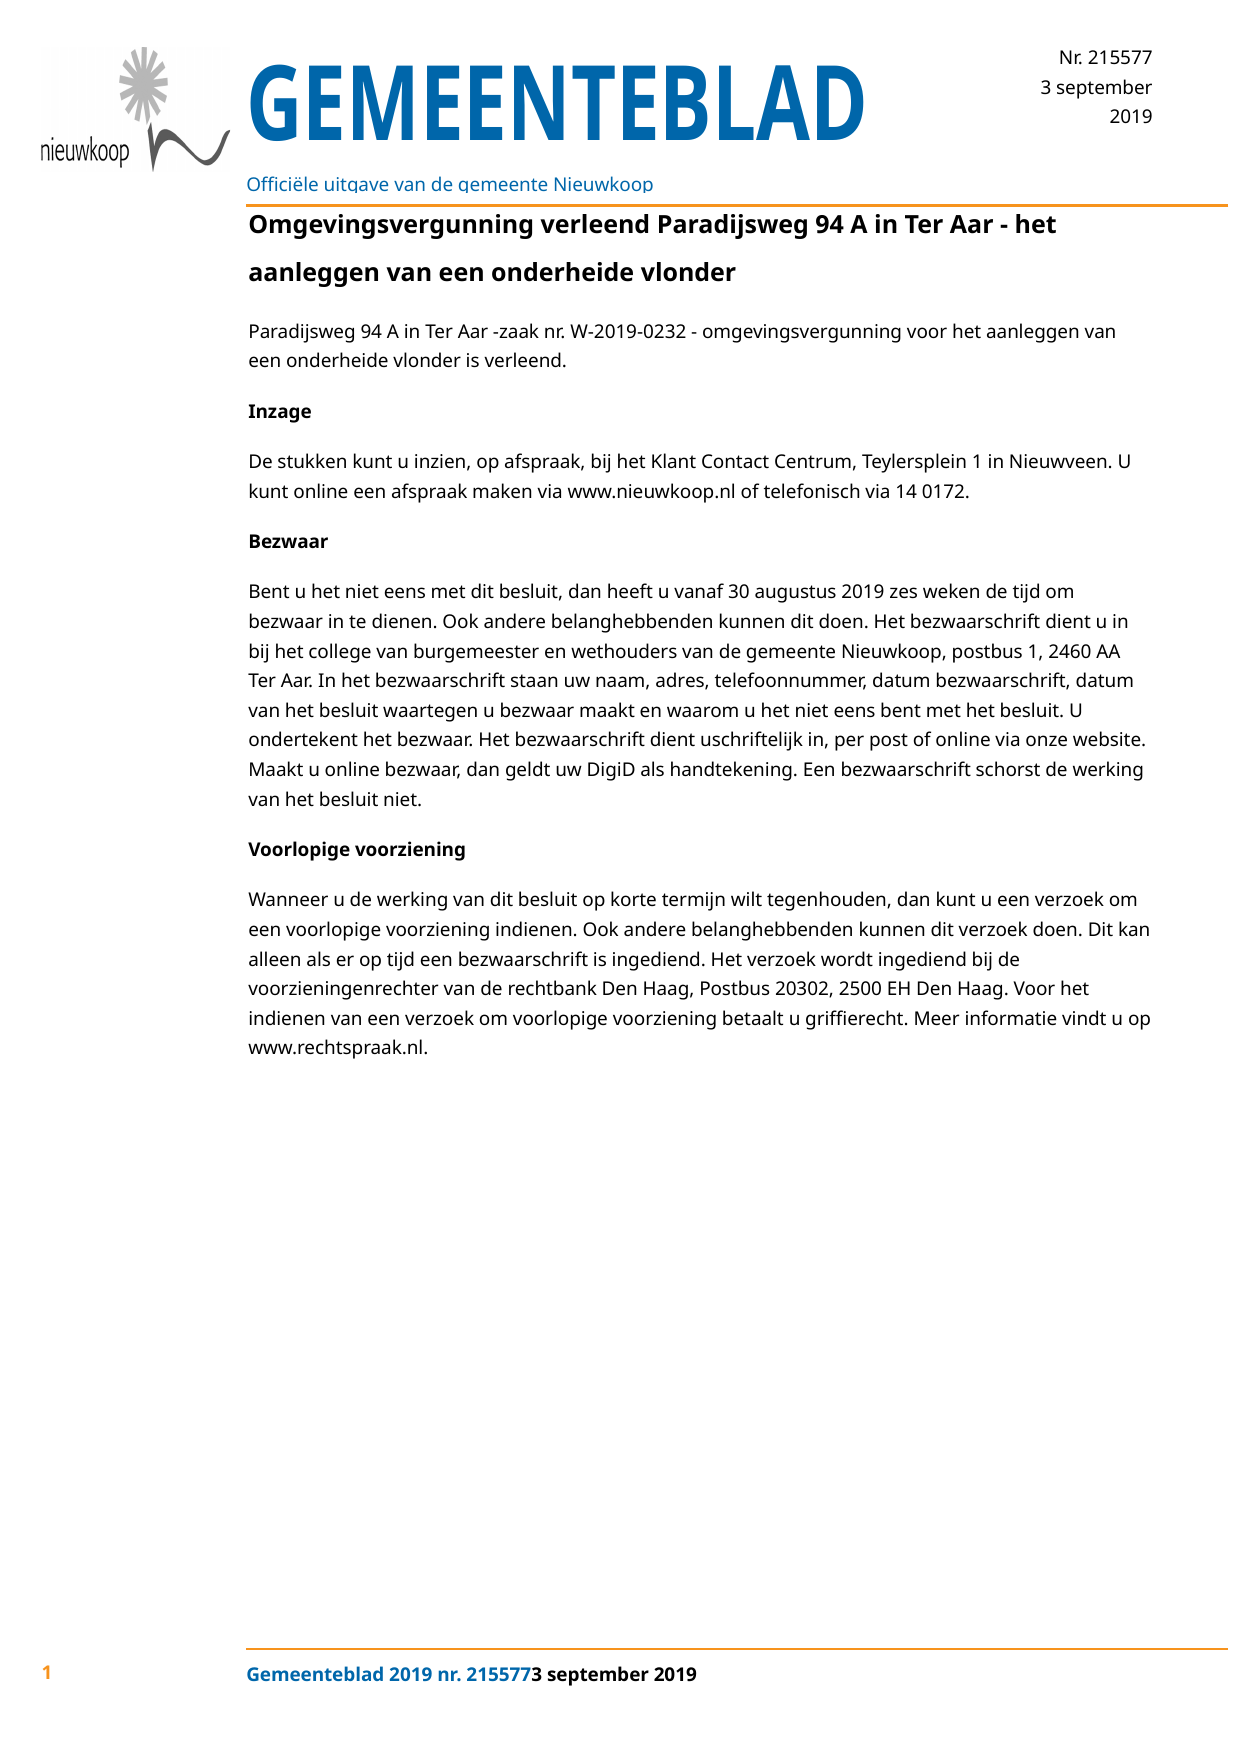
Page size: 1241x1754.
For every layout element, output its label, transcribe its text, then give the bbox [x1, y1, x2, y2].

text Inzage [248, 398, 1152, 424]
picture [41, 47, 231, 172]
text Omgevingsvergunning verleend Paradijsweg 94 A in Ter Aar - het aanleggen van een onderheide vlonder [248, 207, 1152, 288]
text Bezwaar [248, 528, 1152, 554]
text De stukken kunt u inzien, op afspraak, bij het Klant Contact Centrum, Teylersplein 1 in Nieuwveen. U kunt online een afspraak maken via www.nieuwkoop.nl of telefonisch via 14 0172. [248, 448, 1152, 504]
text Paradijsweg 94 A in Ter Aar -zaak nr. W-2019-0232 - omgevingsvergunning voor het aanleggen van een onderheide vlonder is verleend. [248, 318, 1152, 373]
text Bent u het niet eens met dit besluit, dan heeft u vanaf 30 augustus 2019 zes weken de tijd om bezwaar in te dienen. Ook andere belanghebbenden kunnen dit doen. Het bezwaarschrift dient u in bij het college van burgemeester en wethouders van de gemeente Nieuwkoop, postbus 1, 2460 AA Ter Aar. In het bezwaarschrift staan uw naam, adres, telefoonnummer, datum bezwaarschrift, datum van het besluit waartegen u bezwaar maakt en waarom u het niet eens bent met het besluit. U ondertekent het bezwaar. Het bezwaarschrift dient uschriftelijk in, per post of online via onze website. Maakt u online bezwaar, dan geldt uw DigiD als handtekening. Een bezwaarschrift schorst de werking van het besluit niet. [248, 579, 1152, 812]
text Wanneer u de werking van dit besluit op korte termijn wilt tegenhouden, dan kunt u een verzoek om een voorlopige voorziening indienen. Ook andere belanghebbenden kunnen dit verzoek doen. Dit kan alleen als er op tijd een bezwaarschrift is ingediend. Het verzoek wordt ingediend bij de voorzieningenrechter van de rechtbank Den Haag, Postbus 20302, 2500 EH Den Haag. Voor het indienen van een verzoek om voorlopige voorziening betaalt u griffierecht. Meer informatie vindt u op www.rechtspraak.nl. [248, 887, 1152, 1060]
text Voorlopige voorziening [248, 836, 1152, 862]
